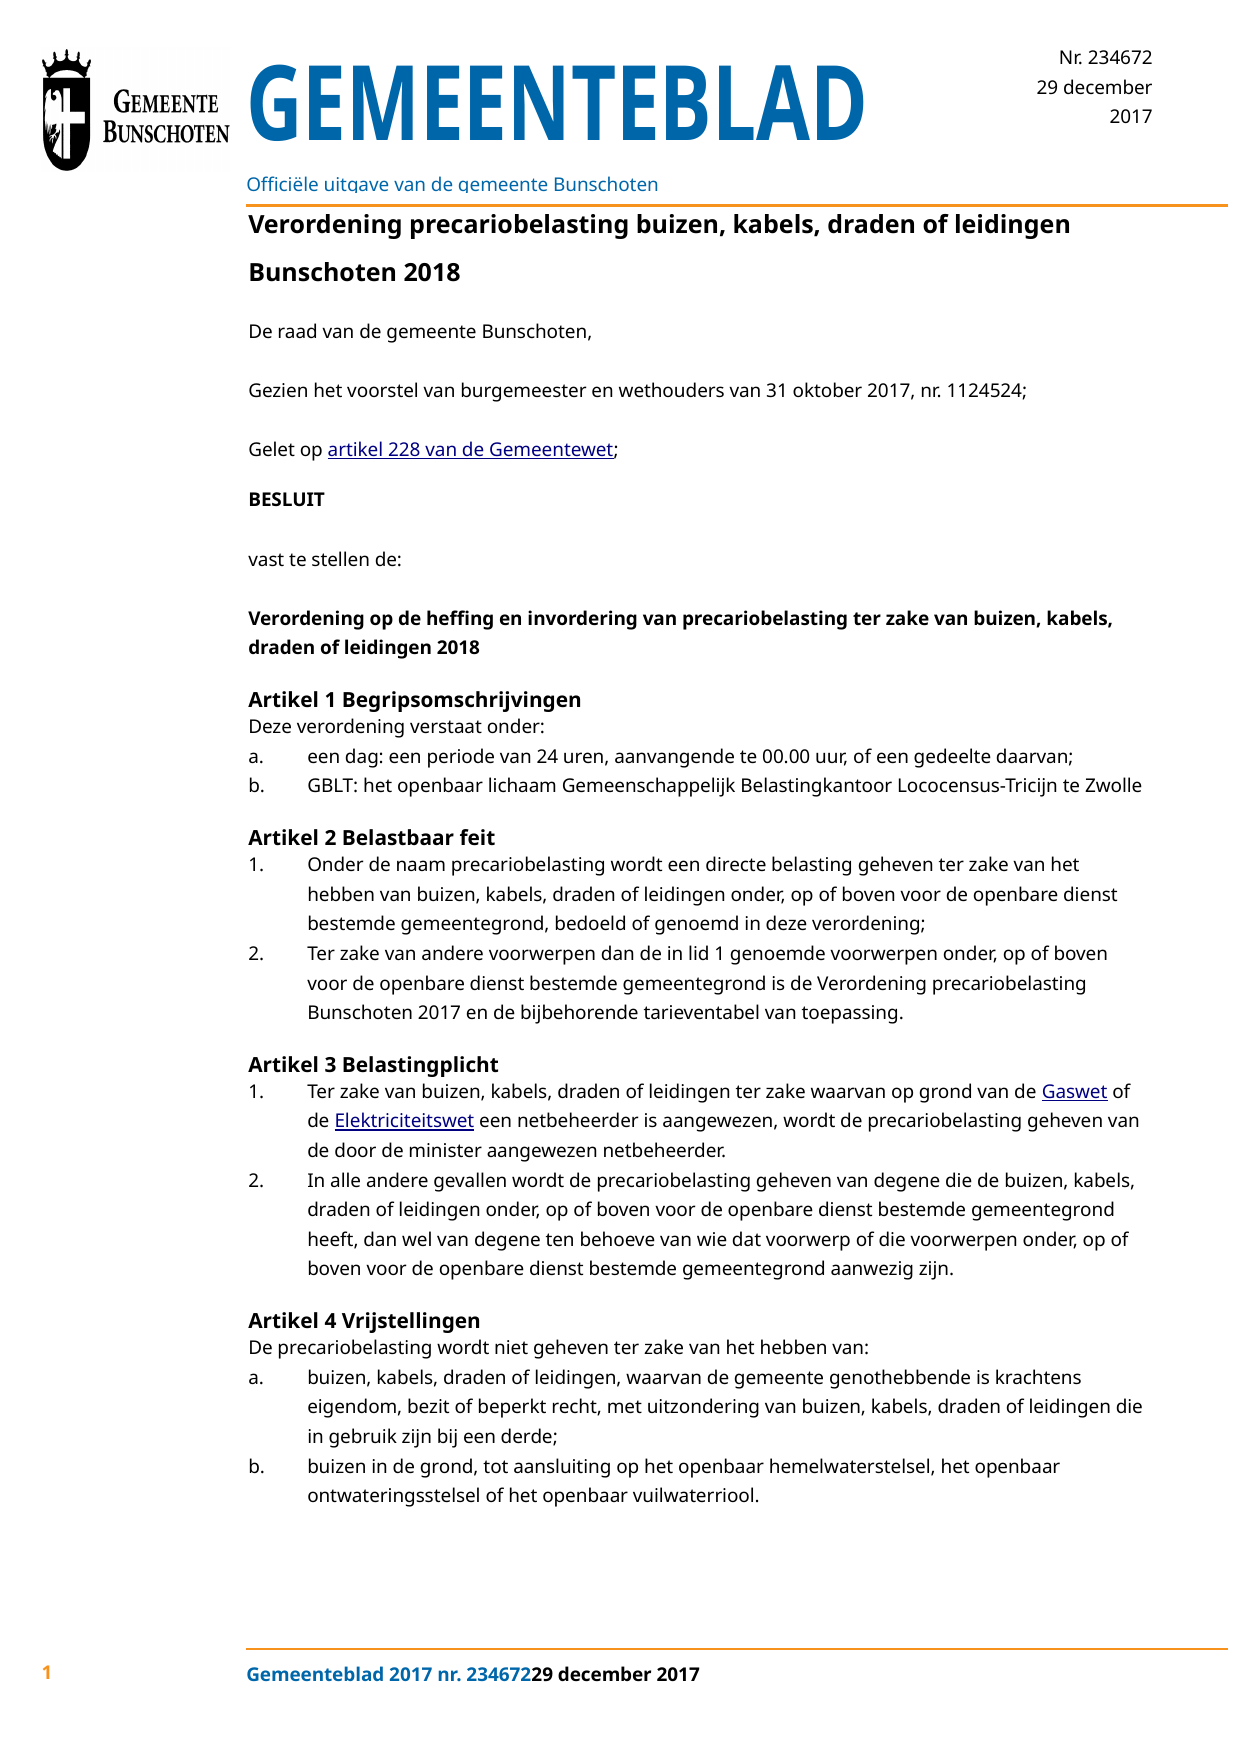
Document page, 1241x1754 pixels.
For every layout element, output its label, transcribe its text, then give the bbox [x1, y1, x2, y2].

text Gelet op artikel 228 van de Gemeentewet; [248, 436, 1152, 462]
list een dag: een periode van 24 uren, aanvangende te 00.00 uur, of een gedeelte daarvan; [248, 743, 1152, 769]
text Artikel 3 Belastingplicht [248, 1050, 1152, 1078]
text Artikel 4 Vrijstellingen [248, 1306, 1152, 1334]
list Onder de naam precariobelasting wordt een directe belasting geheven ter zake van het hebben van buizen, kabels, draden of leidingen onder, op of boven voor de openbare dienst bestemde gemeentegrond, bedoeld of genoemd in deze verordening; [248, 851, 1152, 936]
list GBLT: het openbaar lichaam Gemeenschappelijk Belastingkantoor Lococensus-Tricijn te Zwolle [248, 772, 1152, 798]
picture [41, 47, 231, 172]
text BESLUIT [248, 487, 1152, 512]
list buizen in de grond, tot aansluiting op het openbaar hemelwaterstelsel, het openbaar ontwateringsstelsel of het openbaar vuilwaterriool. [248, 1453, 1152, 1508]
text vast te stellen de: [248, 546, 1152, 571]
list Ter zake van andere voorwerpen dan de in lid 1 genoemde voorwerpen onder, op of boven voor de openbare dienst bestemde gemeentegrond is de Verordening precariobelasting Bunschoten 2017 en de bijbehorende tarieventabel van toepassing. [248, 940, 1152, 1025]
list Ter zake van buizen, kabels, draden of leidingen ter zake waarvan op grond van de Gaswet of de Elektriciteitswet een netbeheerder is aangewezen, wordt de precariobelasting geheven van de door de minister aangewezen netbeheerder. [248, 1078, 1152, 1163]
text Artikel 2 Belastbaar feit [248, 823, 1152, 851]
text De raad van de gemeente Bunschoten, [248, 318, 1152, 344]
text Artikel 1 Begripsomschrijvingen [248, 685, 1152, 713]
text De precariobelasting wordt niet geheven ter zake van het hebben van: [248, 1334, 1152, 1360]
text Verordening op de heffing en invordering van precariobelasting ter zake van buizen, kabels, draden of leidingen 2018 [248, 605, 1152, 660]
list buizen, kabels, draden of leidingen, waarvan de gemeente genothebbende is krachtens eigendom, bezit of beperkt recht, met uitzondering van buizen, kabels, draden of leidingen die in gebruik zijn bij een derde; [248, 1364, 1152, 1449]
text Deze verordening verstaat onder: [248, 713, 1152, 739]
list In alle andere gevallen wordt de precariobelasting geheven van degene die de buizen, kabels, draden of leidingen onder, op of boven voor de openbare dienst bestemde gemeentegrond heeft, dan wel van degene ten behoeve van wie dat voorwerp of die voorwerpen onder, op of boven voor de openbare dienst bestemde gemeentegrond aanwezig zijn. [248, 1167, 1152, 1281]
text Verordening precariobelasting buizen, kabels, draden of leidingen Bunschoten 2018 [248, 207, 1152, 288]
text Gezien het voorstel van burgemeester en wethouders van 31 oktober 2017, nr. 1124524; [248, 377, 1152, 403]
